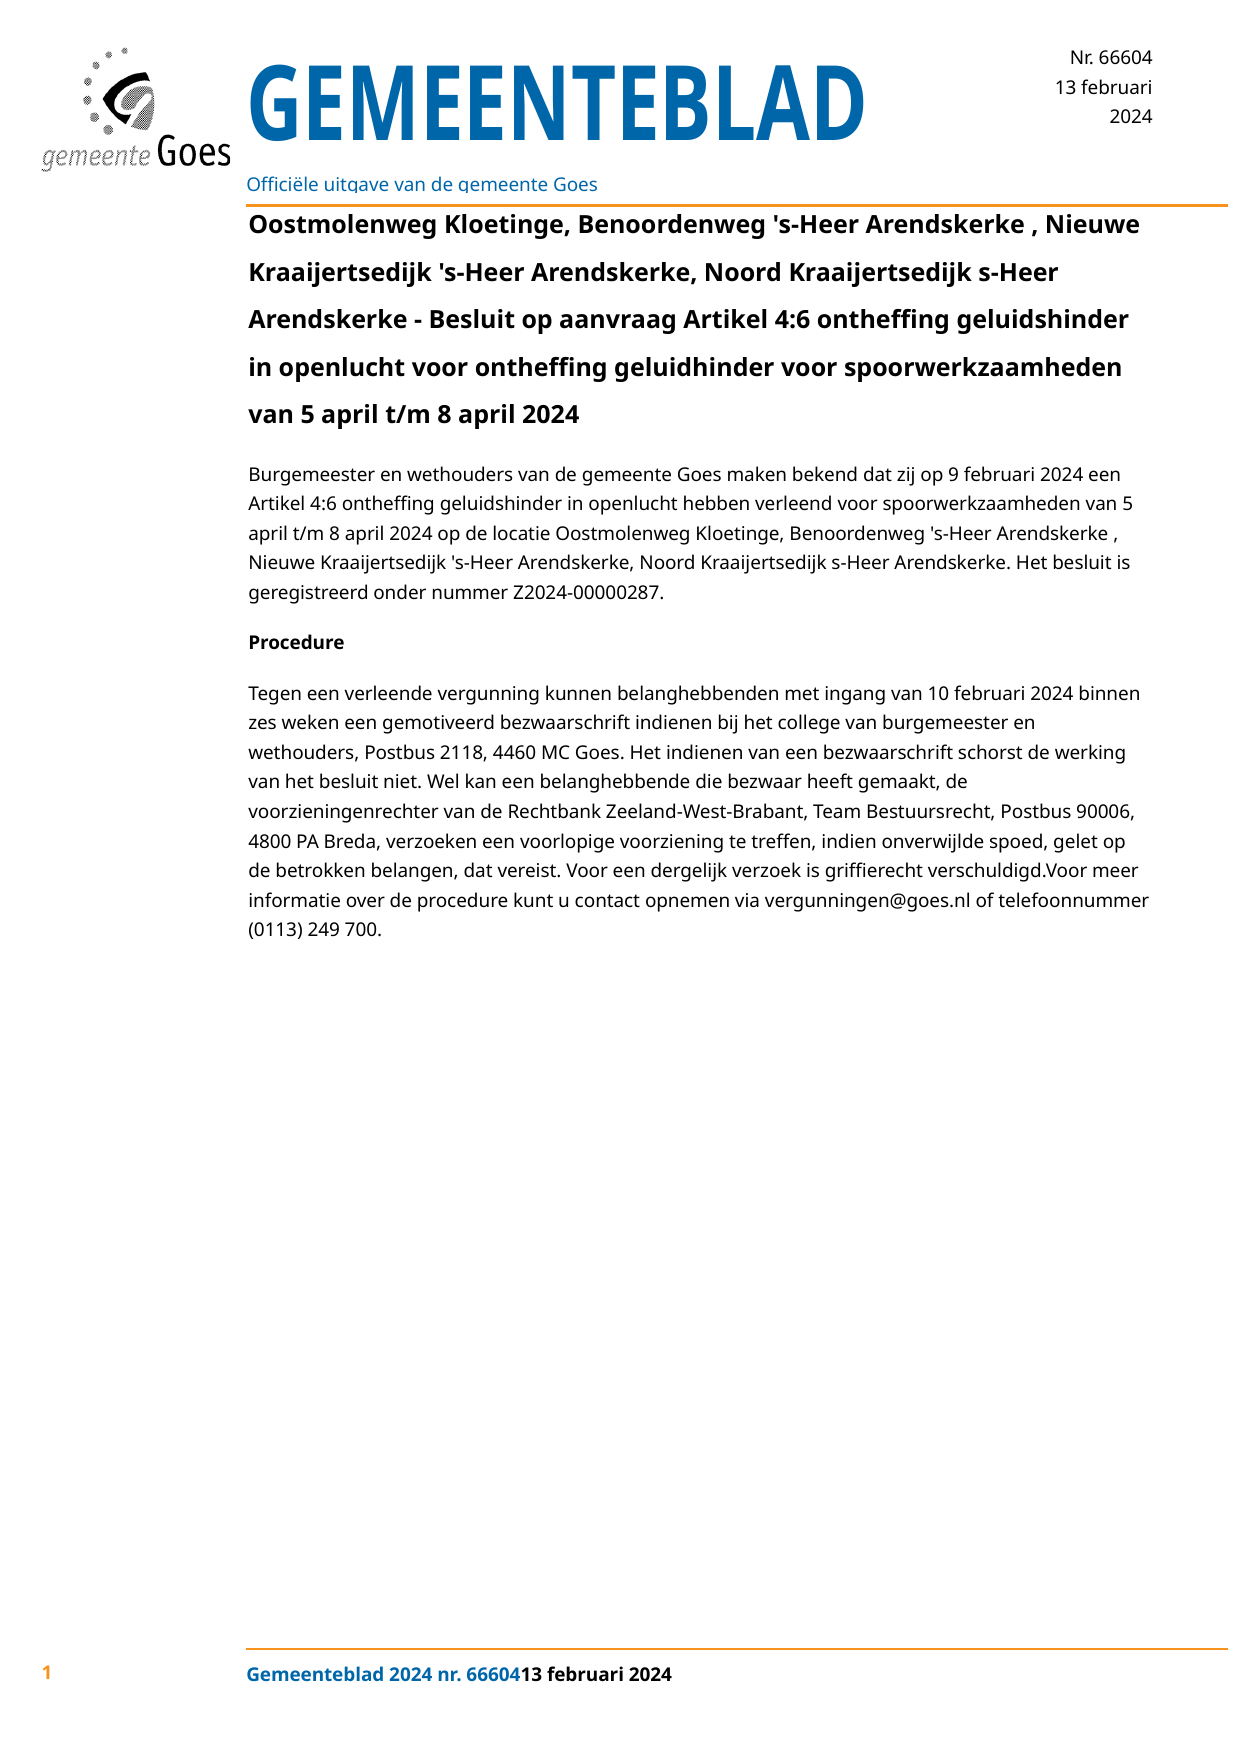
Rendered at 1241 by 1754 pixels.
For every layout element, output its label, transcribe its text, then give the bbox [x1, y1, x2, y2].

picture [41, 47, 231, 172]
text Oostmolenweg Kloetinge, Benoordenweg 's-Heer Arendskerke , Nieuwe Kraaijertsedijk 's-Heer Arendskerke, Noord Kraaijertsedijk s-Heer Arendskerke - Besluit op aanvraag Artikel 4:6 ontheffing geluidshinder in openlucht voor ontheffing geluidhinder voor spoorwerkzaamheden van 5 april t/m 8 april 2024 [248, 207, 1152, 431]
text Tegen een verleende vergunning kunnen belanghebbenden met ingang van 10 februari 2024 binnen zes weken een gemotiveerd bezwaarschrift indienen bij het college van burgemeester en wethouders, Postbus 2118, 4460 MC Goes. Het indienen van een bezwaarschrift schorst de werking van het besluit niet. Wel kan een belanghebbende die bezwaar heeft gemaakt, de voorzieningenrechter van de Rechtbank Zeeland-West-Brabant, Team Bestuursrecht, Postbus 90006, 4800 PA Breda, verzoeken een voorlopige voorziening te treffen, indien onverwijlde spoed, gelet op de betrokken belangen, dat vereist. Voor een dergelijk verzoek is griffierecht verschuldigd.Voor meer informatie over de procedure kunt u contact opnemen via vergunningen@goes.nl of telefoonnummer (0113) 249 700. [248, 680, 1152, 942]
text Burgemeester en wethouders van de gemeente Goes maken bekend dat zij op 9 februari 2024 een Artikel 4:6 ontheffing geluidshinder in openlucht hebben verleend voor spoorwerkzaamheden van 5 april t/m 8 april 2024 op de locatie Oostmolenweg Kloetinge, Benoordenweg 's-Heer Arendskerke , Nieuwe Kraaijertsedijk 's-Heer Arendskerke, Noord Kraaijertsedijk s-Heer Arendskerke. Het besluit is geregistreerd onder nummer Z2024-00000287. [248, 461, 1152, 605]
text Procedure [248, 629, 1152, 655]
